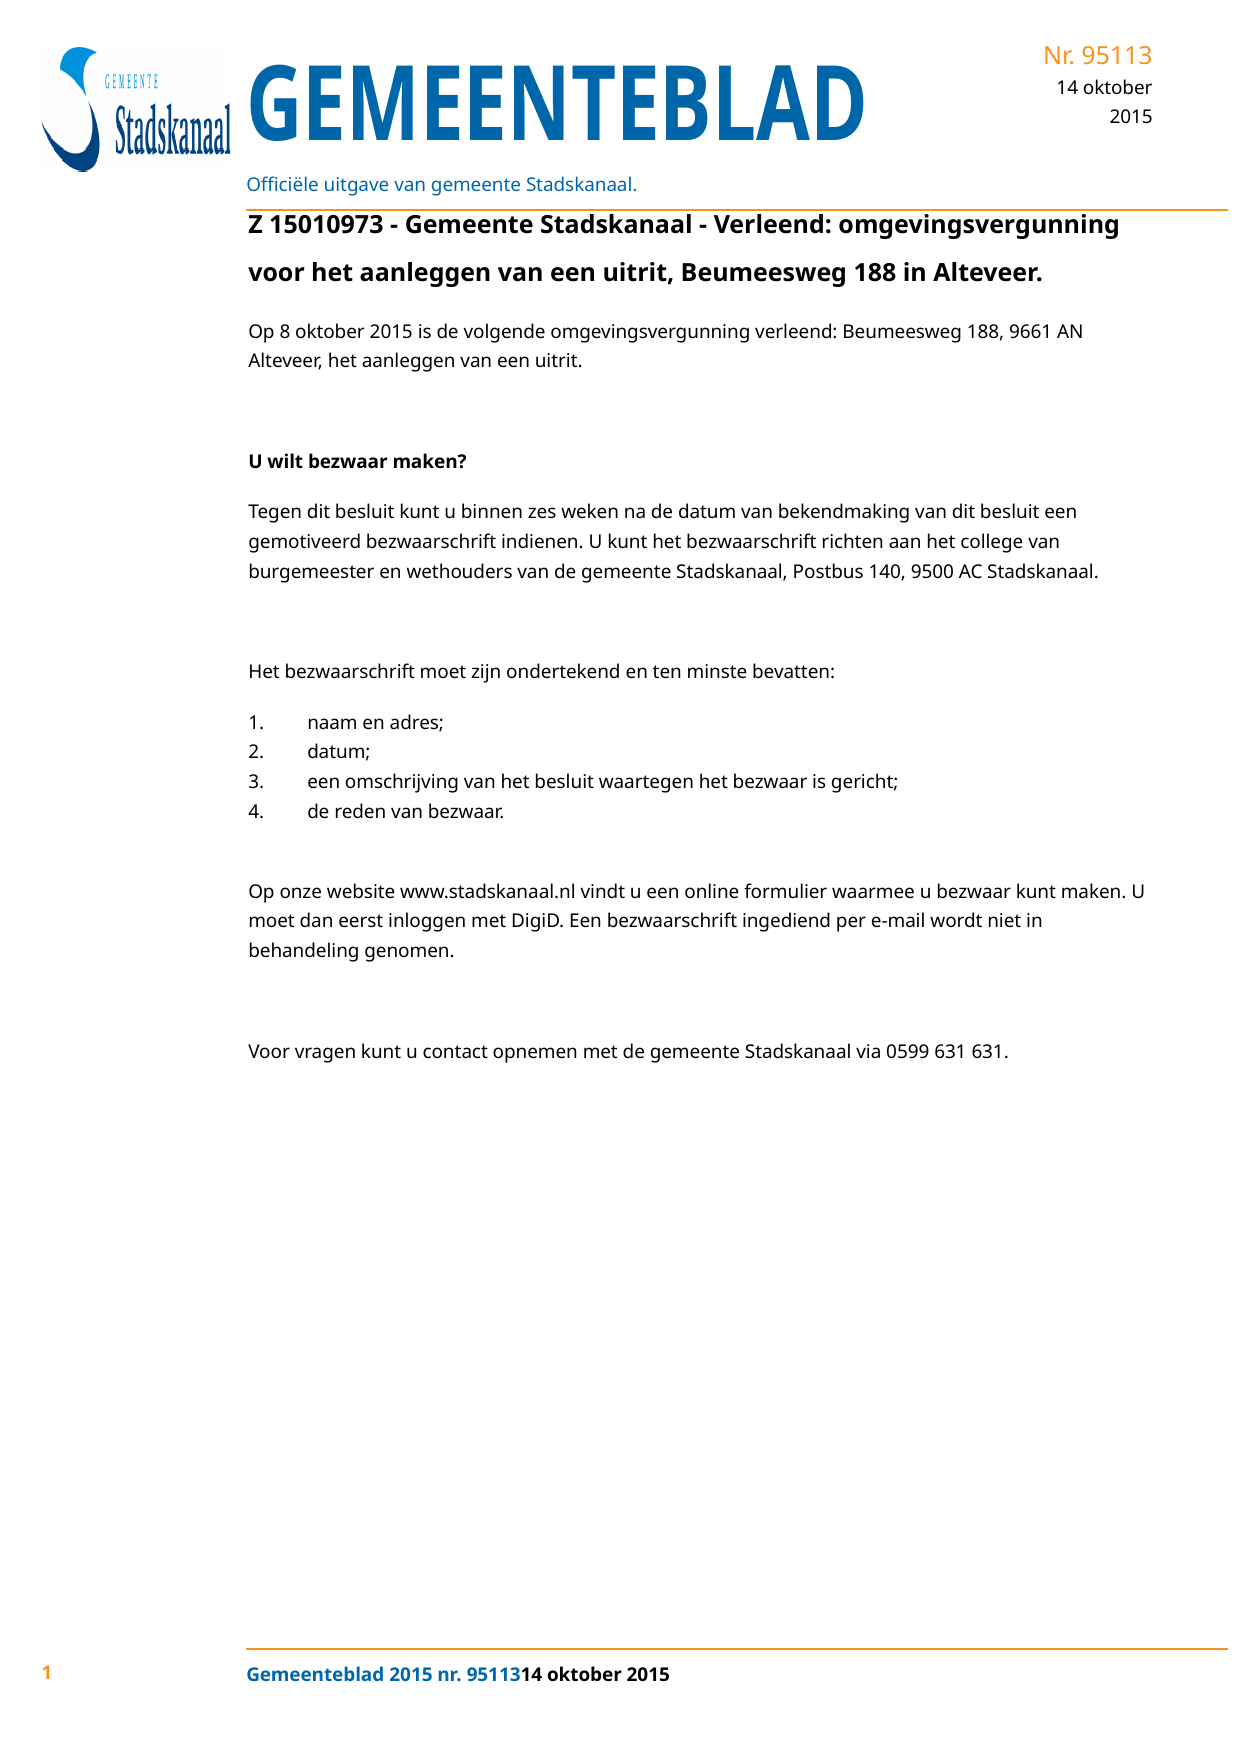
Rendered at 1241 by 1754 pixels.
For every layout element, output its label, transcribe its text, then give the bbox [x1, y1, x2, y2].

text Tegen dit besluit kunt u binnen zes weken na de datum van bekendmaking van dit besluit een gemotiveerd bezwaarschrift indienen. U kunt het bezwaarschrift richten aan het college van burgemeester en wethouders van de gemeente Stadskanaal, Postbus 140, 9500 AC Stadskanaal. [248, 499, 1152, 584]
list de reden van bezwaar. [248, 798, 1152, 824]
list een omschrijving van het besluit waartegen het bezwaar is gericht; [248, 768, 1152, 794]
text Z 15010973 - Gemeente Stadskanaal - Verleend: omgevingsvergunning voor het aanleggen van een uitrit, Beumeesweg 188 in Alteveer. [248, 211, 1152, 288]
text Voor vragen kunt u contact opnemen met de gemeente Stadskanaal via 0599 631 631. [248, 1038, 1152, 1064]
text U wilt bezwaar maken? [248, 448, 1152, 474]
text Op 8 oktober 2015 is de volgende omgevingsvergunning verleend: Beumeesweg 188, 9661 AN Alteveer, het aanleggen van een uitrit. [248, 318, 1152, 373]
list naam en adres; [248, 709, 1152, 735]
text Het bezwaarschrift moet zijn ondertekend en ten minste bevatten: [248, 659, 1152, 684]
list datum; [248, 739, 1152, 764]
text Op onze website www.stadskanaal.nl vindt u een online formulier waarmee u bezwaar kunt maken. U moet dan eerst inloggen met DigiD. Een bezwaarschrift ingediend per e-mail wordt niet in behandeling genomen. [248, 878, 1152, 963]
picture [41, 47, 231, 172]
